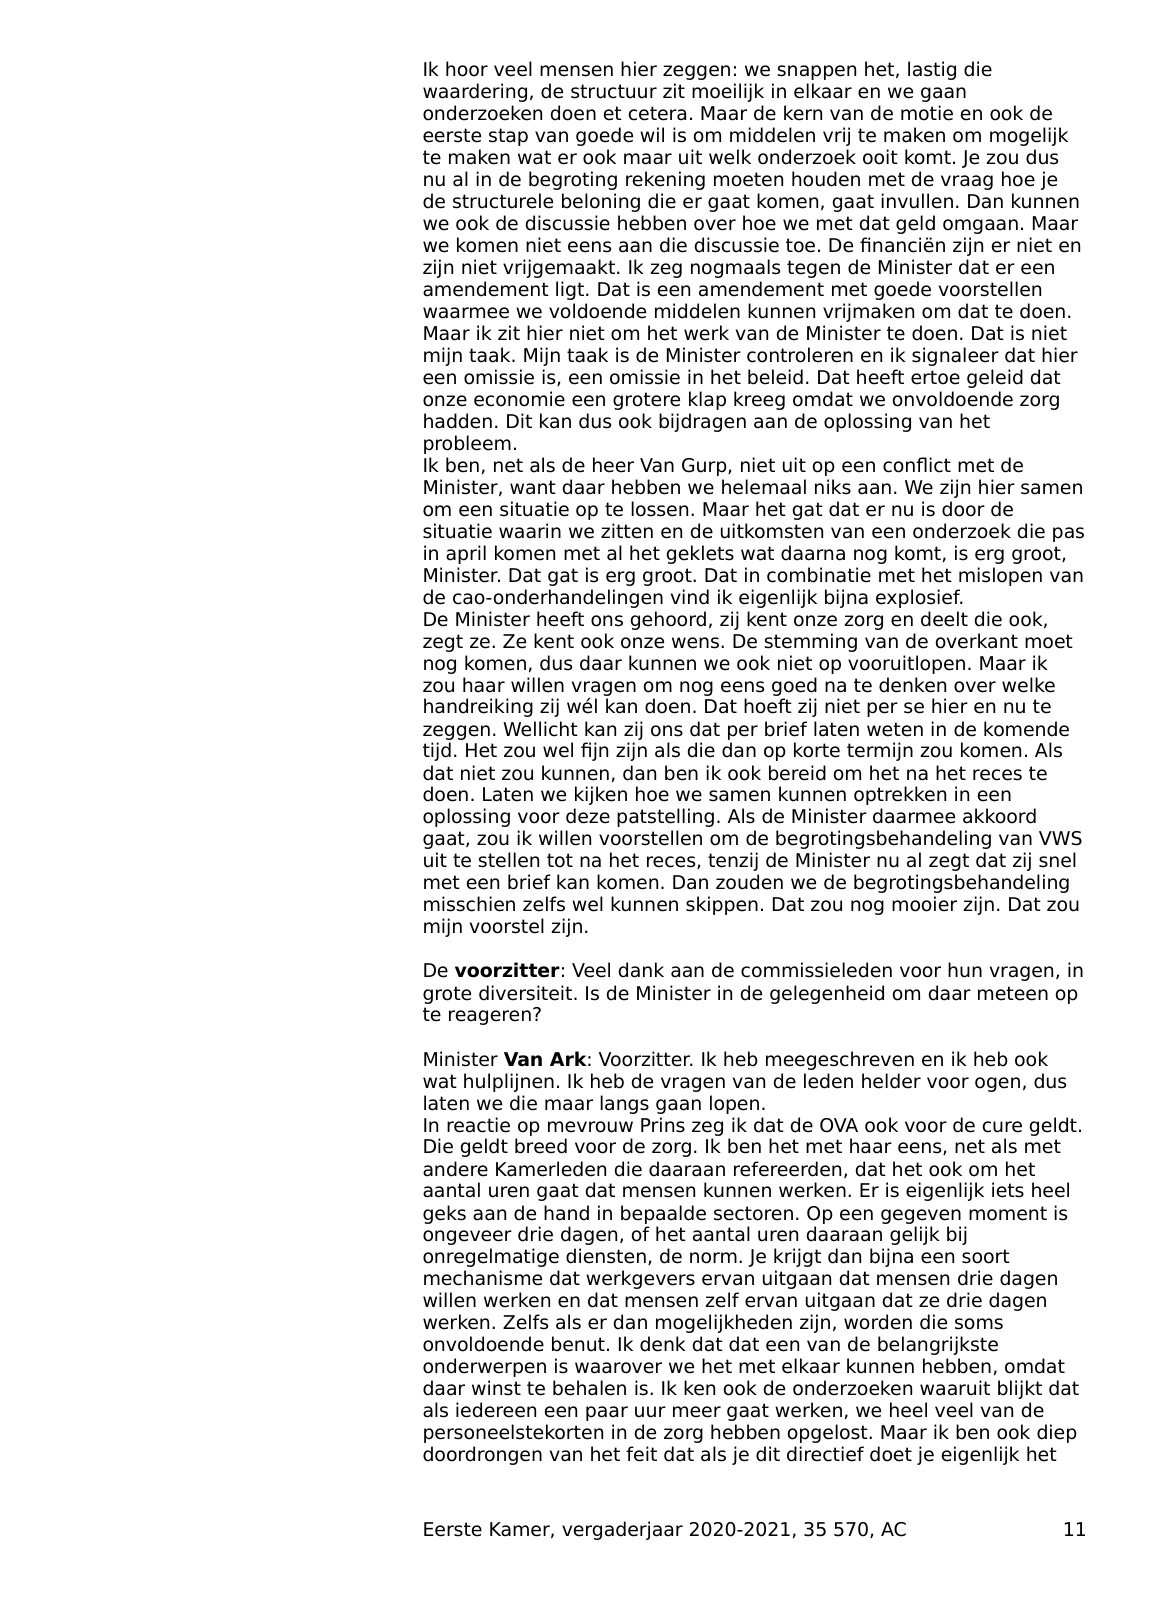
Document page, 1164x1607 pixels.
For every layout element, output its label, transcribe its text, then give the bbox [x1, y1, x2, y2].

text De voorzitter: Veel dank aan de commissieleden voor hun vragen, in grote diversiteit. Is de Minister in de gelegenheid om daar meteen op te reageren? [422, 960, 1087, 1026]
text Minister Van Ark: Voorzitter. Ik heb meegeschreven en ik heb ook wat hulplijnen. Ik heb de vragen van de leden helder voor ogen, dus laten we die maar langs gaan lopen. [422, 1048, 1087, 1114]
text In reactie op mevrouw Prins zeg ik dat de OVA ook voor de cure geldt. Die geldt breed voor de zorg. Ik ben het met haar eens, net als met andere Kamerleden die daaraan refereerden, dat het ook om het aantal uren gaat dat mensen kunnen werken. Er is eigenlijk iets heel geks aan de hand in bepaalde sectoren. Op een gegeven moment is ongeveer drie dagen, of het aantal uren daaraan gelijk bij onregelmatige diensten, de norm. Je krijgt dan bijna een soort mechanisme dat werkgevers ervan uitgaan dat mensen drie dagen willen werken en dat mensen zelf ervan uitgaan dat ze drie dagen werken. Zelfs als er dan mogelijkheden zijn, worden die soms onvoldoende benut. Ik denk dat dat een van de belangrijkste onderwerpen is waarover we het met elkaar kunnen hebben, omdat daar winst te behalen is. Ik ken ook de onderzoeken waaruit blijkt dat als iedereen een paar uur meer gaat werken, we heel veel van de personeelstekorten in de zorg hebben opgelost. Maar ik ben ook diep doordrongen van het feit dat als je dit directief doet je eigenlijk het [422, 1114, 1087, 1466]
text De Minister heeft ons gehoord, zij kent onze zorg en deelt die ook, zegt ze. Ze kent ook onze wens. De stemming van de overkant moet nog komen, dus daar kunnen we ook niet op vooruitlopen. Maar ik zou haar willen vragen om nog eens goed na te denken over welke handreiking zij wél kan doen. Dat hoeft zij niet per se hier en nu te zeggen. Wellicht kan zij ons dat per brief laten weten in de komende tijd. Het zou wel fijn zijn als die dan op korte termijn zou komen. Als dat niet zou kunnen, dan ben ik ook bereid om het na het reces te doen. Laten we kijken hoe we samen kunnen optrekken in een oplossing voor deze patstelling. Als de Minister daarmee akkoord gaat, zou ik willen voorstellen om de begrotingsbehandeling van VWS uit te stellen tot na het reces, tenzij de Minister nu al zegt dat zij snel met een brief kan komen. Dan zouden we de begrotingsbehandeling misschien zelfs wel kunnen skippen. Dat zou nog mooier zijn. Dat zou mijn voorstel zijn. [422, 608, 1087, 938]
text Ik ben, net als de heer Van Gurp, niet uit op een conflict met de Minister, want daar hebben we helemaal niks aan. We zijn hier samen om een situatie op te lossen. Maar het gat dat er nu is door de situatie waarin we zitten en de uitkomsten van een onderzoek die pas in april komen met al het geklets wat daarna nog komt, is erg groot, Minister. Dat gat is erg groot. Dat in combinatie met het mislopen van de cao-onderhandelingen vind ik eigenlijk bijna explosief. [422, 455, 1087, 608]
text Ik hoor veel mensen hier zeggen: we snappen het, lastig die waardering, de structuur zit moeilijk in elkaar en we gaan onderzoeken doen et cetera. Maar de kern van de motie en ook de eerste stap van goede wil is om middelen vrij te maken om mogelijk te maken wat er ook maar uit welk onderzoek ooit komt. Je zou dus nu al in de begroting rekening moeten houden met de vraag hoe je de structurele beloning die er gaat komen, gaat invullen. Dan kunnen we ook de discussie hebben over hoe we met dat geld omgaan. Maar we komen niet eens aan die discussie toe. De financiën zijn er niet en zijn niet vrijgemaakt. Ik zeg nogmaals tegen de Minister dat er een amendement ligt. Dat is een amendement met goede voorstellen waarmee we voldoende middelen kunnen vrijmaken om dat te doen. Maar ik zit hier niet om het werk van de Minister te doen. Dat is niet mijn taak. Mijn taak is de Minister controleren en ik signaleer dat hier een omissie is, een omissie in het beleid. Dat heeft ertoe geleid dat onze economie een grotere klap kreeg omdat we onvoldoende zorg hadden. Dit kan dus ook bijdragen aan de oplossing van het probleem. [422, 59, 1087, 455]
